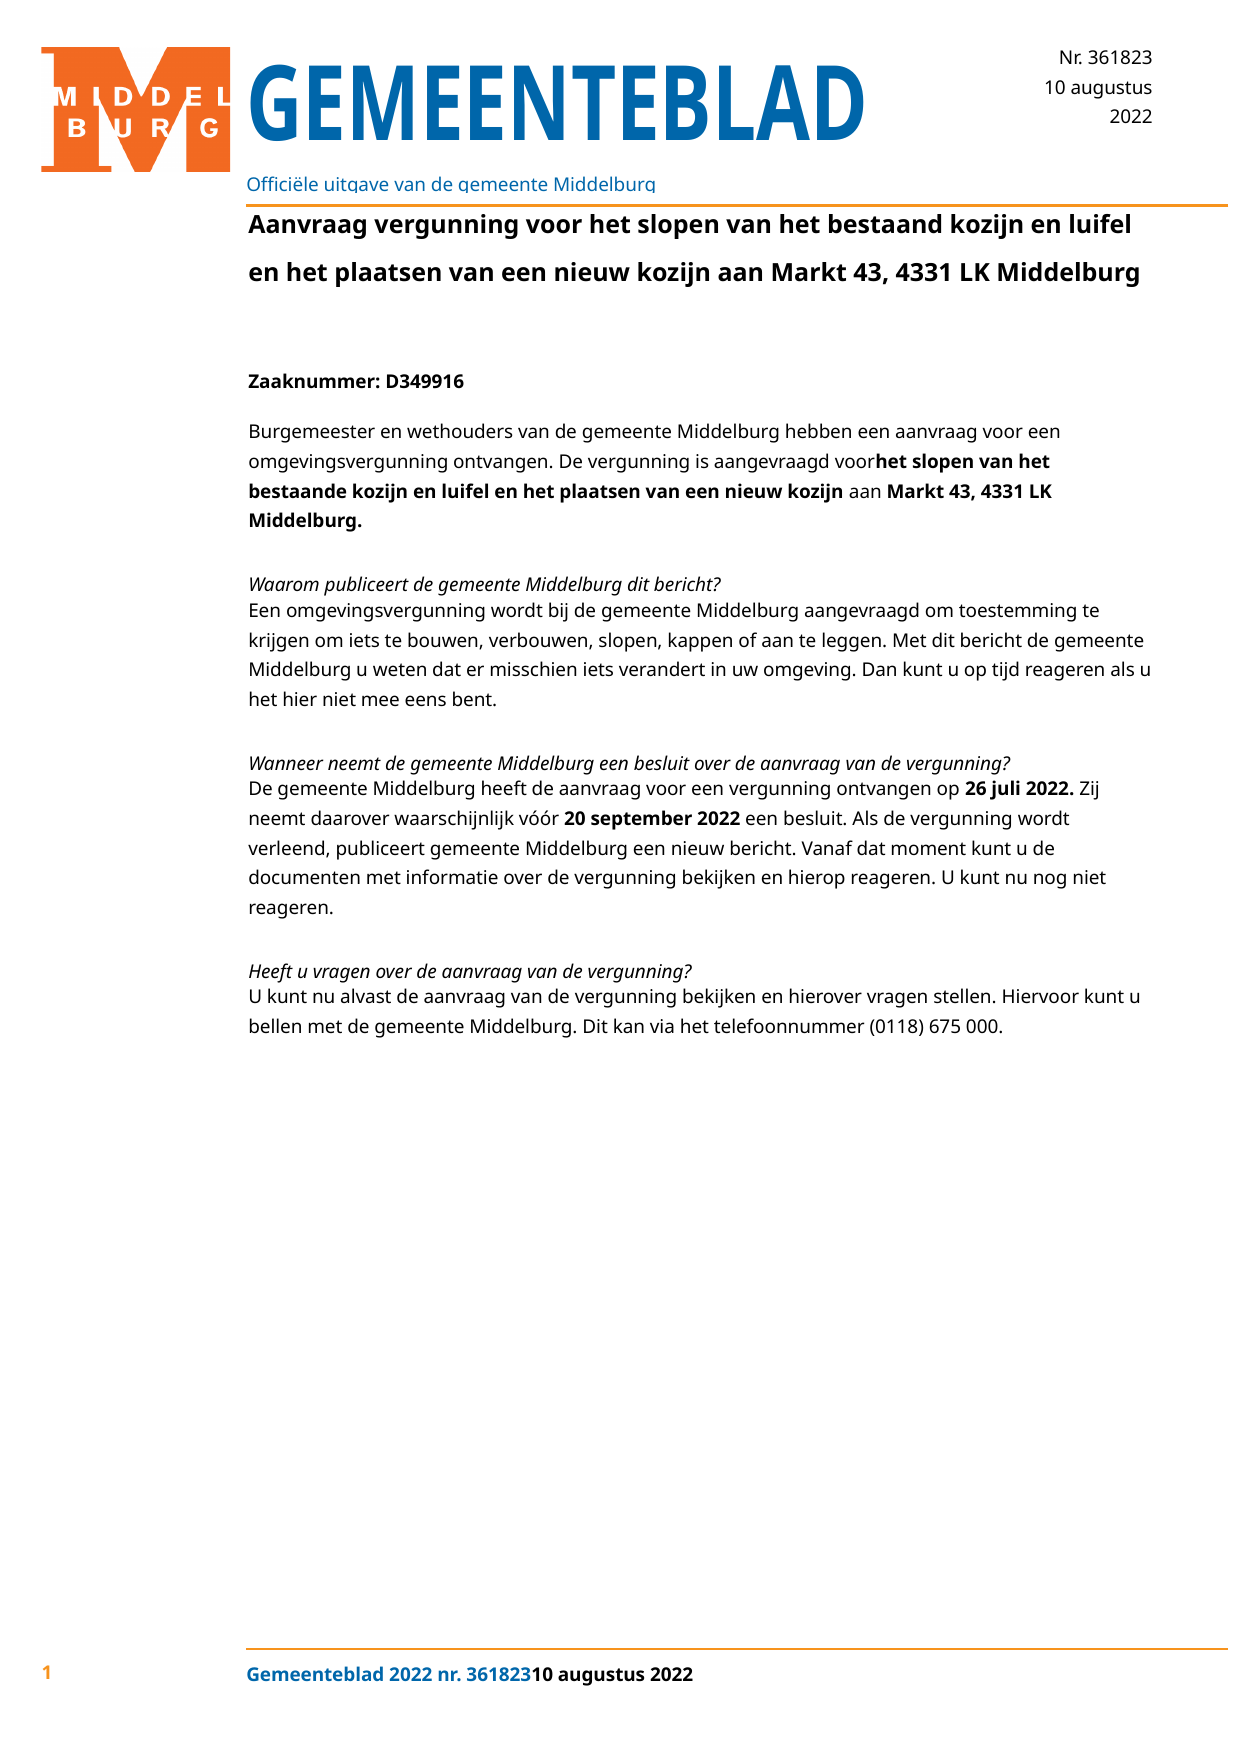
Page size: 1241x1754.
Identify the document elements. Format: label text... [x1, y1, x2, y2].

text U kunt nu alvast de aanvraag van de vergunning bekijken en hierover vragen stellen. Hiervoor kunt u bellen met de gemeente Middelburg. Dit kan via het telefoonnummer (0118) 675 000. [248, 984, 1152, 1039]
text Wanneer neemt de gemeente Middelburg een besluit over de aanvraag van de vergunning? [248, 750, 1152, 776]
text Waarom publiceert de gemeente Middelburg dit bericht? [248, 571, 1152, 597]
text Zaaknummer: D349916 [248, 368, 1152, 394]
text Heeft u vragen over de aanvraag van de vergunning? [248, 958, 1152, 984]
picture [41, 47, 231, 172]
text Aanvraag vergunning voor het slopen van het bestaand kozijn en luifel en het plaatsen van een nieuw kozijn aan Markt 43, 4331 LK Middelburg [248, 207, 1152, 288]
text De gemeente Middelburg heeft de aanvraag voor een vergunning ontvangen op 26 juli 2022. Zij neemt daarover waarschijnlijk vóór 20 september 2022 een besluit. Als de vergunning wordt verleend, publiceert gemeente Middelburg een nieuw bericht. Vanaf dat moment kunt u de documenten met informatie over de vergunning bekijken en hierop reageren. U kunt nu nog niet reageren. [248, 776, 1152, 920]
text Een omgevingsvergunning wordt bij de gemeente Middelburg aangevraagd om toestemming te krijgen om iets te bouwen, verbouwen, slopen, kappen of aan te leggen. Met dit bericht de gemeente Middelburg u weten dat er misschien iets verandert in uw omgeving. Dan kunt u op tijd reageren als u het hier niet mee eens bent. [248, 597, 1152, 712]
text Burgemeester en wethouders van de gemeente Middelburg hebben een aanvraag voor een omgevingsvergunning ontvangen. De vergunning is aangevraagd voorhet slopen van het bestaande kozijn en luifel en het plaatsen van een nieuw kozijn aan Markt 43, 4331 LK Middelburg. [248, 419, 1152, 533]
